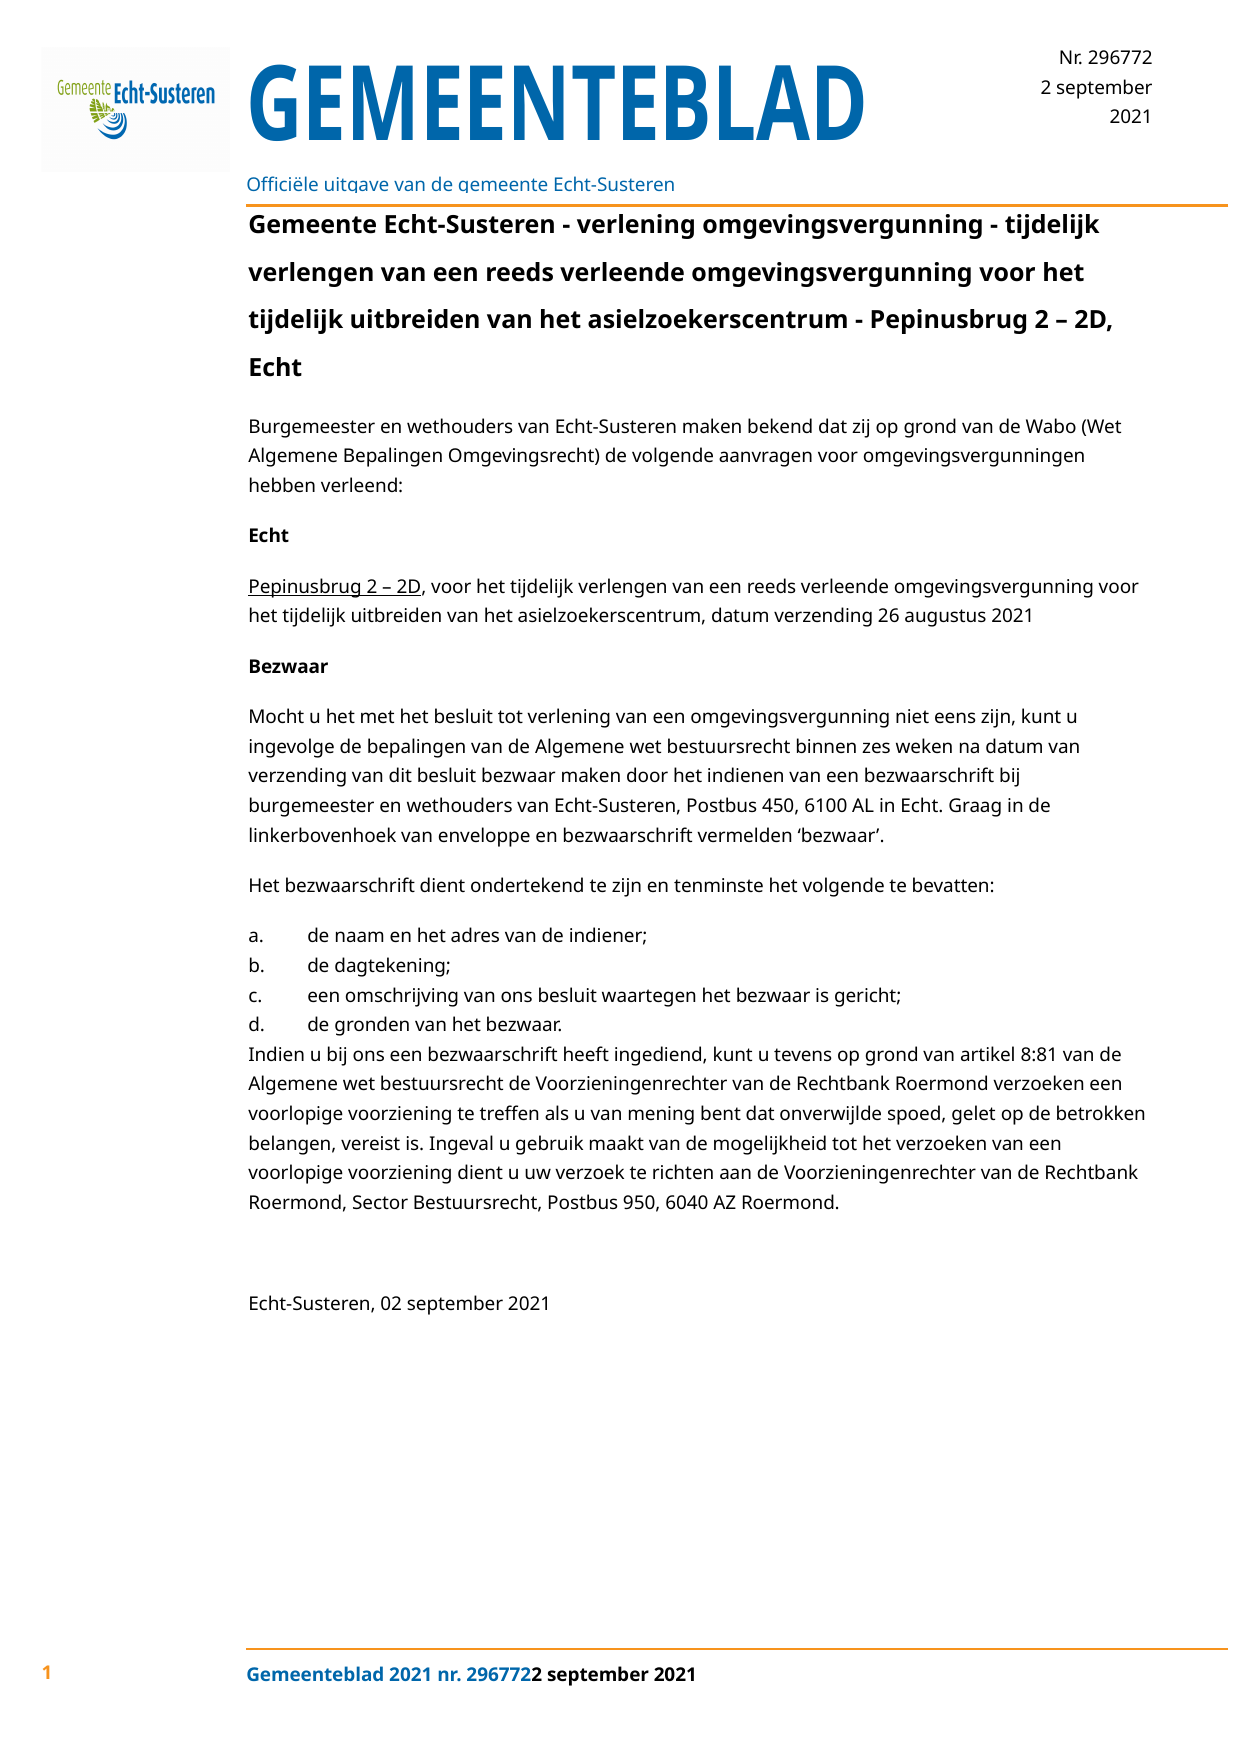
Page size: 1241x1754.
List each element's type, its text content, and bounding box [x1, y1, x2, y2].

list de dagtekening; [248, 952, 1152, 978]
picture [41, 47, 231, 172]
text Pepinusbrug 2 – 2D, voor het tijdelijk verlengen van een reeds verleende omgevingsvergunning voor het tijdelijk uitbreiden van het asielzoekerscentrum, datum verzending 26 augustus 2021 [248, 573, 1152, 628]
text Bezwaar [248, 653, 1152, 679]
text Indien u bij ons een bezwaarschrift heeft ingediend, kunt u tevens op grond van artikel 8:81 van de Algemene wet bestuursrecht de Voorzieningenrechter van de Rechtbank Roermond verzoeken een voorlopige voorziening te treffen als u van mening bent dat onverwijlde spoed, gelet op de betrokken belangen, vereist is. Ingeval u gebruik maakt van de mogelijkheid tot het verzoeken van een voorlopige voorziening dient u uw verzoek te richten aan de Voorzieningenrechter van de Rechtbank Roermond, Sector Bestuursrecht, Postbus 950, 6040 AZ Roermond. [248, 1041, 1152, 1215]
list de naam en het adres van de indiener; [248, 923, 1152, 948]
text Het bezwaarschrift dient ondertekend te zijn en tenminste het volgende te bevatten: [248, 872, 1152, 898]
list de gronden van het bezwaar. [248, 1011, 1152, 1037]
text Echt-Susteren, 02 september 2021 [248, 1290, 1152, 1316]
text Mocht u het met het besluit tot verlening van een omgevingsvergunning niet eens zijn, kunt u ingevolge de bepalingen van de Algemene wet bestuursrecht binnen zes weken na datum van verzending van dit besluit bezwaar maken door het indienen van een bezwaarschrift bij burgemeester en wethouders van Echt-Susteren, Postbus 450, 6100 AL in Echt. Graag in de linkerbovenhoek van enveloppe en bezwaarschrift vermelden ‘bezwaar’. [248, 703, 1152, 848]
list een omschrijving van ons besluit waartegen het bezwaar is gericht; [248, 982, 1152, 1008]
text Burgemeester en wethouders van Echt-Susteren maken bekend dat zij op grond van de Wabo (Wet Algemene Bepalingen Omgevingsrecht) de volgende aanvragen voor omgevingsvergunningen hebben verleend: [248, 413, 1152, 498]
text Gemeente Echt-Susteren - verlening omgevingsvergunning - tijdelijk verlengen van een reeds verleende omgevingsvergunning voor het tijdelijk uitbreiden van het asielzoekerscentrum - Pepinusbrug 2 – 2D, Echt [248, 207, 1152, 384]
text Echt [248, 523, 1152, 548]
